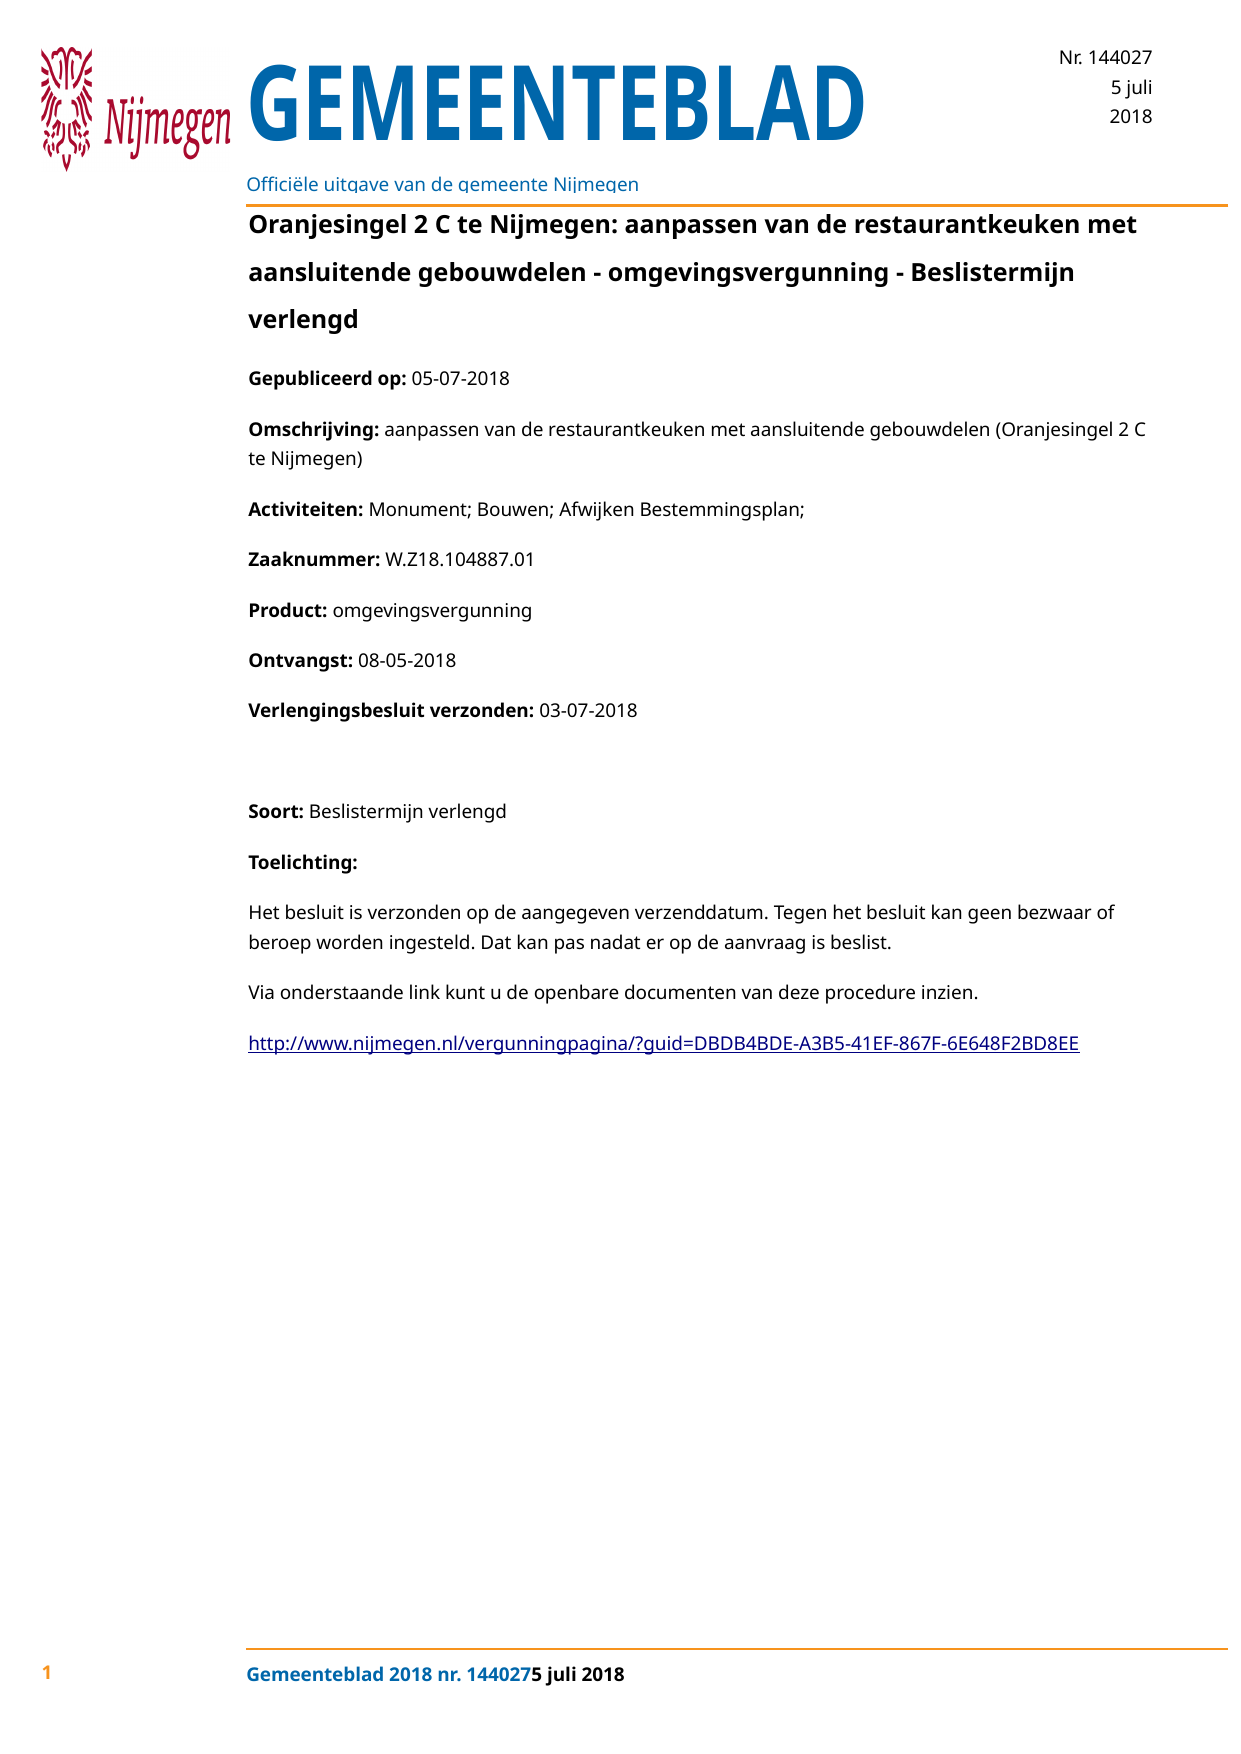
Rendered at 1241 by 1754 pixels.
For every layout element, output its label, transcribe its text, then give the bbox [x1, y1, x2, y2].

text Zaaknummer: W.Z18.104887.01 [248, 546, 1152, 572]
text Oranjesingel 2 C te Nijmegen: aanpassen van de restaurantkeuken met aansluitende gebouwdelen - omgevingsvergunning - Beslistermijn verlengd [248, 207, 1152, 336]
text Toelichting: [248, 849, 1152, 874]
text Activiteiten: Monument; Bouwen; Afwijken Bestemmingsplan; [248, 496, 1152, 522]
text Het besluit is verzonden op de aangegeven verzenddatum. Tegen het besluit kan geen bezwaar of beroep worden ingesteld. Dat kan pas nadat er op de aanvraag is beslist. [248, 899, 1152, 954]
text Soort: Beslistermijn verlengd [248, 798, 1152, 824]
text Product: omgevingsvergunning [248, 597, 1152, 622]
text Omschrijving: aanpassen van de restaurantkeuken met aansluitende gebouwdelen (Oranjesingel 2 C te Nijmegen) [248, 416, 1152, 471]
text http://www.nijmegen.nl/vergunningpagina/?guid=DBDB4BDE-A3B5-41EF-867F-6E648F2BD8EE [248, 1030, 1152, 1055]
picture [41, 47, 231, 172]
text Gepubliceerd op: 05-07-2018 [248, 366, 1152, 391]
text Ontvangst: 08-05-2018 [248, 647, 1152, 673]
text Verlengingsbesluit verzonden: 03-07-2018 [248, 698, 1152, 723]
text Via onderstaande link kunt u de openbare documenten van deze procedure inzien. [248, 979, 1152, 1005]
